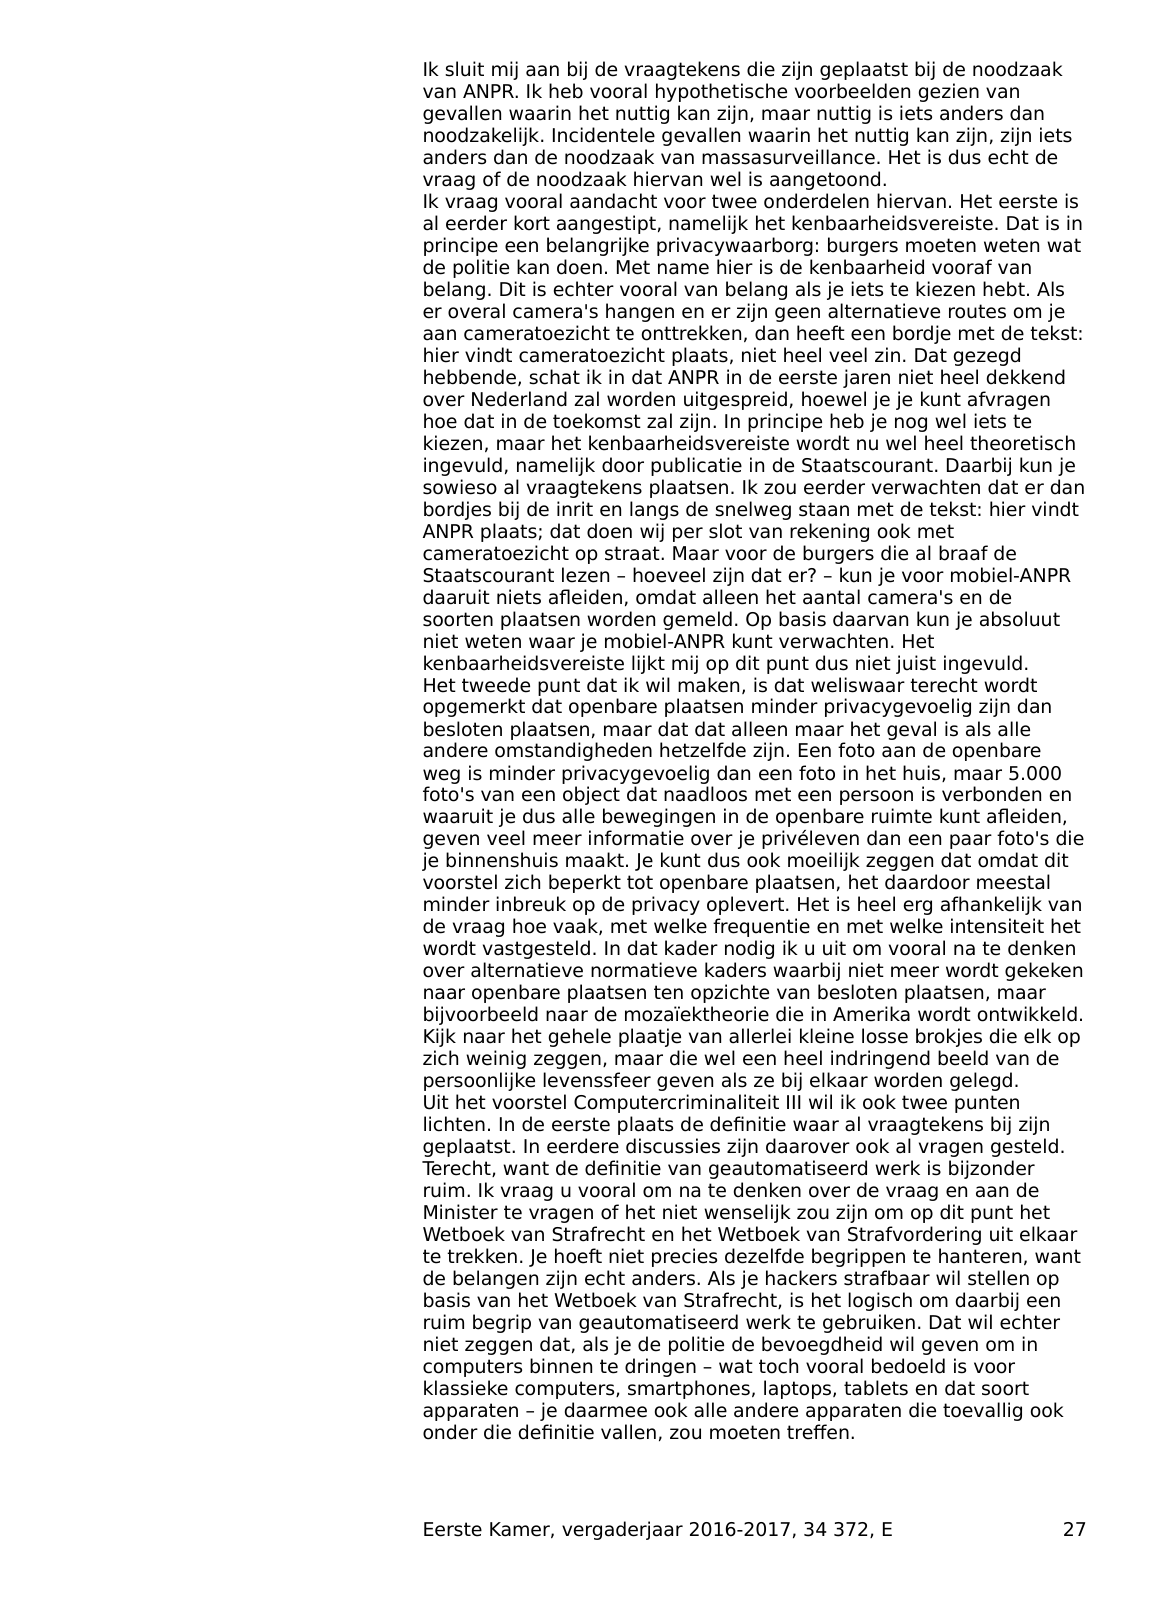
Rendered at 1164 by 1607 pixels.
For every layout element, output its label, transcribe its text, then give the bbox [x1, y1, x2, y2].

text Uit het voorstel Computercriminaliteit III wil ik ook twee punten lichten. In de eerste plaats de definitie waar al vraagtekens bij zijn geplaatst. In eerdere discussies zijn daarover ook al vragen gesteld. Terecht, want de definitie van geautomatiseerd werk is bijzonder ruim. Ik vraag u vooral om na te denken over de vraag en aan de Minister te vragen of het niet wenselijk zou zijn om op dit punt het Wetboek van Strafrecht en het Wetboek van Strafvordering uit elkaar te trekken. Je hoeft niet precies dezelfde begrippen te hanteren, want de belangen zijn echt anders. Als je hackers strafbaar wil stellen op basis van het Wetboek van Strafrecht, is het logisch om daarbij een ruim begrip van geautomatiseerd werk te gebruiken. Dat wil echter niet zeggen dat, als je de politie de bevoegdheid wil geven om in computers binnen te dringen – wat toch vooral bedoeld is voor klassieke computers, smartphones, laptops, tablets en dat soort apparaten – je daarmee ook alle andere apparaten die toevallig ook onder die definitie vallen, zou moeten treffen. [422, 1092, 1087, 1444]
text Het tweede punt dat ik wil maken, is dat weliswaar terecht wordt opgemerkt dat openbare plaatsen minder privacygevoelig zijn dan besloten plaatsen, maar dat dat alleen maar het geval is als alle andere omstandigheden hetzelfde zijn. Een foto aan de openbare weg is minder privacygevoelig dan een foto in het huis, maar 5.000 foto's van een object dat naadloos met een persoon is verbonden en waaruit je dus alle bewegingen in de openbare ruimte kunt afleiden, geven veel meer informatie over je privéleven dan een paar foto's die je binnenshuis maakt. Je kunt dus ook moeilijk zeggen dat omdat dit voorstel zich beperkt tot openbare plaatsen, het daardoor meestal minder inbreuk op de privacy oplevert. Het is heel erg afhankelijk van de vraag hoe vaak, met welke frequentie en met welke intensiteit het wordt vastgesteld. In dat kader nodig ik u uit om vooral na te denken over alternatieve normatieve kaders waarbij niet meer wordt gekeken naar openbare plaatsen ten opzichte van besloten plaatsen, maar bijvoorbeeld naar de mozaïektheorie die in Amerika wordt ontwikkeld. Kijk naar het gehele plaatje van allerlei kleine losse brokjes die elk op zich weinig zeggen, maar die wel een heel indringend beeld van de persoonlijke levenssfeer geven als ze bij elkaar worden gelegd. [422, 674, 1087, 1092]
text Ik vraag vooral aandacht voor twee onderdelen hiervan. Het eerste is al eerder kort aangestipt, namelijk het kenbaarheidsvereiste. Dat is in principe een belangrijke privacywaarborg: burgers moeten weten wat de politie kan doen. Met name hier is de kenbaarheid vooraf van belang. Dit is echter vooral van belang als je iets te kiezen hebt. Als er overal camera's hangen en er zijn geen alternatieve routes om je aan cameratoezicht te onttrekken, dan heeft een bordje met de tekst: hier vindt cameratoezicht plaats, niet heel veel zin. Dat gezegd hebbende, schat ik in dat ANPR in de eerste jaren niet heel dekkend over Nederland zal worden uitgespreid, hoewel je je kunt afvragen hoe dat in de toekomst zal zijn. In principe heb je nog wel iets te kiezen, maar het kenbaarheidsvereiste wordt nu wel heel theoretisch ingevuld, namelijk door publicatie in de Staatscourant. Daarbij kun je sowieso al vraagtekens plaatsen. Ik zou eerder verwachten dat er dan bordjes bij de inrit en langs de snelweg staan met de tekst: hier vindt ANPR plaats; dat doen wij per slot van rekening ook met cameratoezicht op straat. Maar voor de burgers die al braaf de Staatscourant lezen – hoeveel zijn dat er? – kun je voor mobiel-ANPR daaruit niets afleiden, omdat alleen het aantal camera's en de soorten plaatsen worden gemeld. Op basis daarvan kun je absoluut niet weten waar je mobiel-ANPR kunt verwachten. Het kenbaarheidsvereiste lijkt mij op dit punt dus niet juist ingevuld. [422, 191, 1087, 674]
text Ik sluit mij aan bij de vraagtekens die zijn geplaatst bij de noodzaak van ANPR. Ik heb vooral hypothetische voorbeelden gezien van gevallen waarin het nuttig kan zijn, maar nuttig is iets anders dan noodzakelijk. Incidentele gevallen waarin het nuttig kan zijn, zijn iets anders dan de noodzaak van massasurveillance. Het is dus echt de vraag of de noodzaak hiervan wel is aangetoond. [422, 59, 1087, 191]
